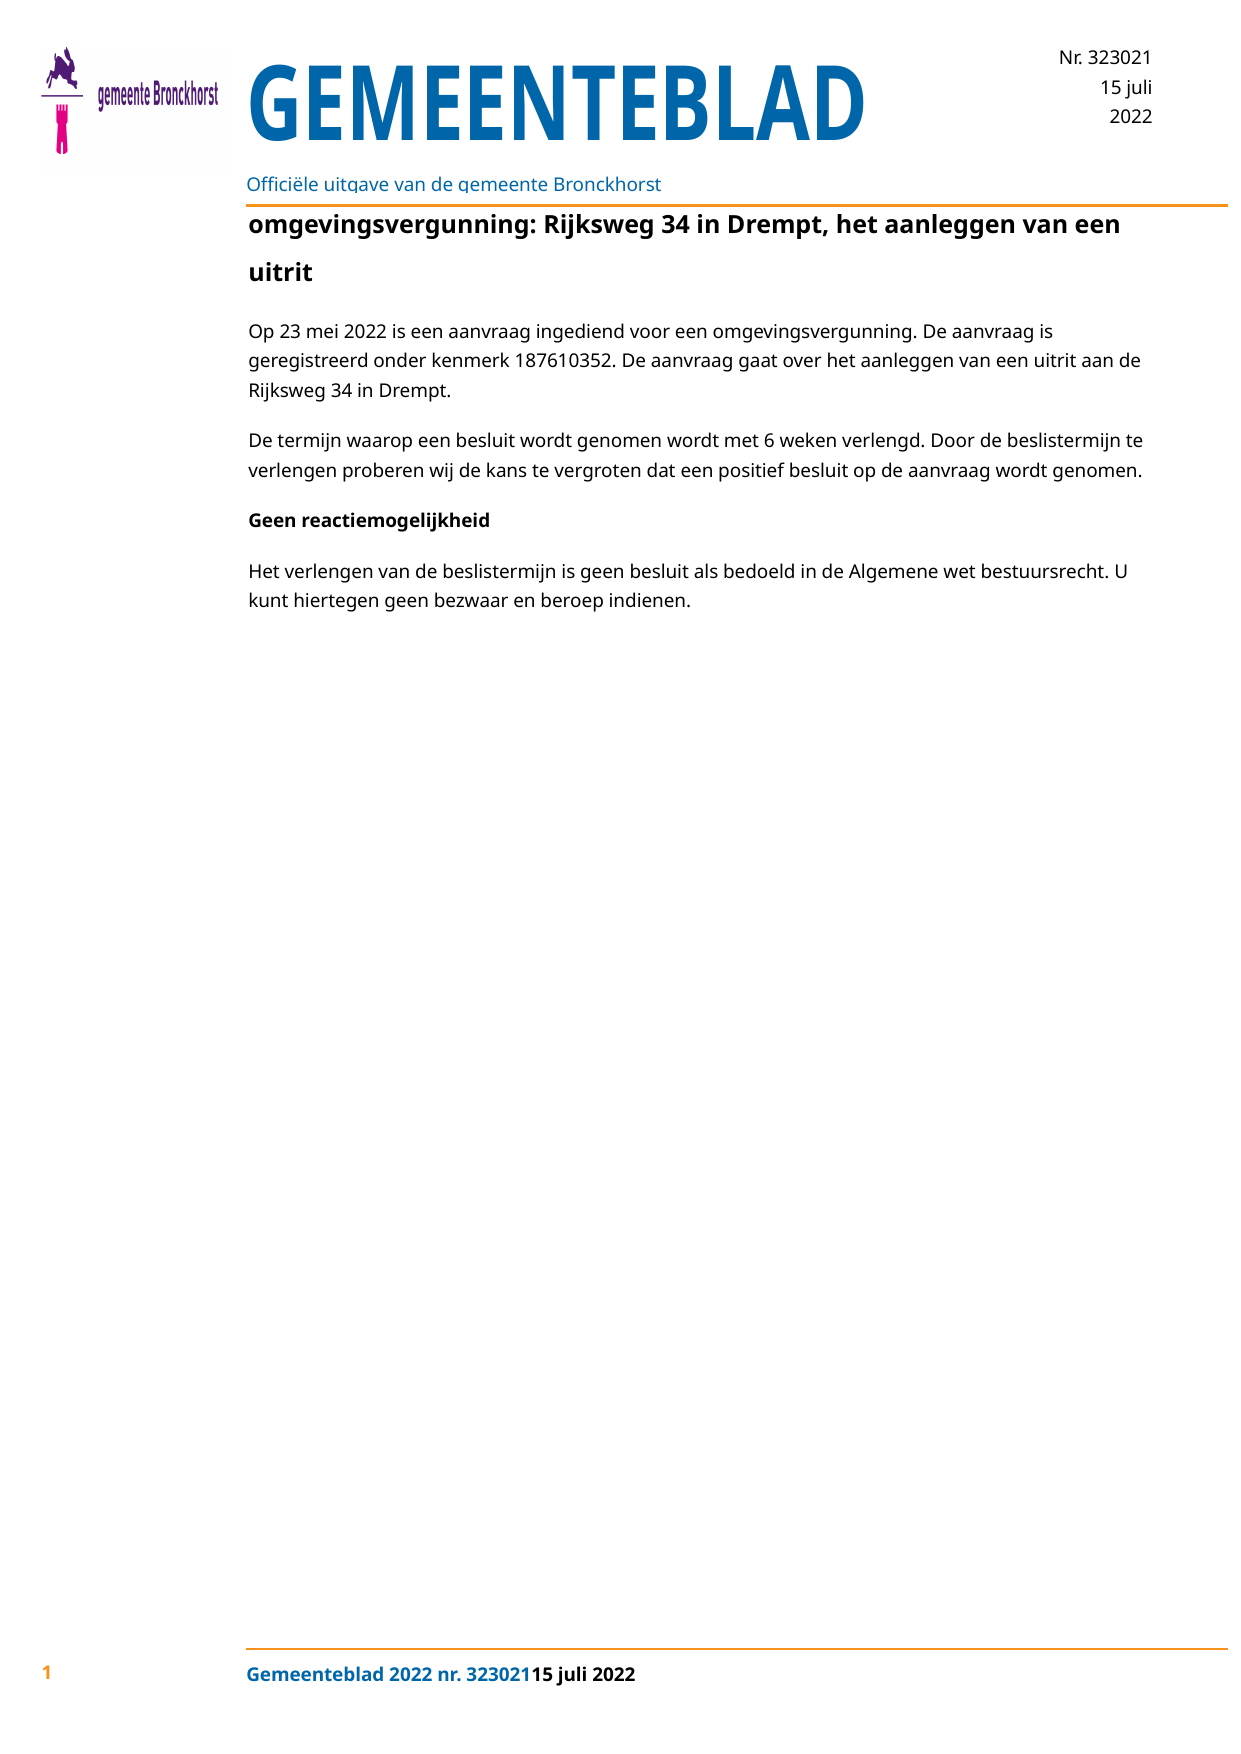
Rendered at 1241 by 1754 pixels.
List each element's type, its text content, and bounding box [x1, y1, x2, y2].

text Het verlengen van de beslistermijn is geen besluit als bedoeld in de Algemene wet bestuursrecht. U kunt hiertegen geen bezwaar en beroep indienen. [248, 558, 1152, 613]
text Op 23 mei 2022 is een aanvraag ingediend voor een omgevingsvergunning. De aanvraag is geregistreerd onder kenmerk 187610352. De aanvraag gaat over het aanleggen van een uitrit aan de Rijksweg 34 in Drempt. [248, 318, 1152, 403]
text Geen reactiemogelijkheid [248, 507, 1152, 533]
text omgevingsvergunning: Rijksweg 34 in Drempt, het aanleggen van een uitrit [248, 207, 1152, 288]
picture [41, 47, 231, 172]
text De termijn waarop een besluit wordt genomen wordt met 6 weken verlengd. Door de beslistermijn te verlengen proberen wij de kans te vergroten dat een positief besluit op de aanvraag wordt genomen. [248, 427, 1152, 483]
